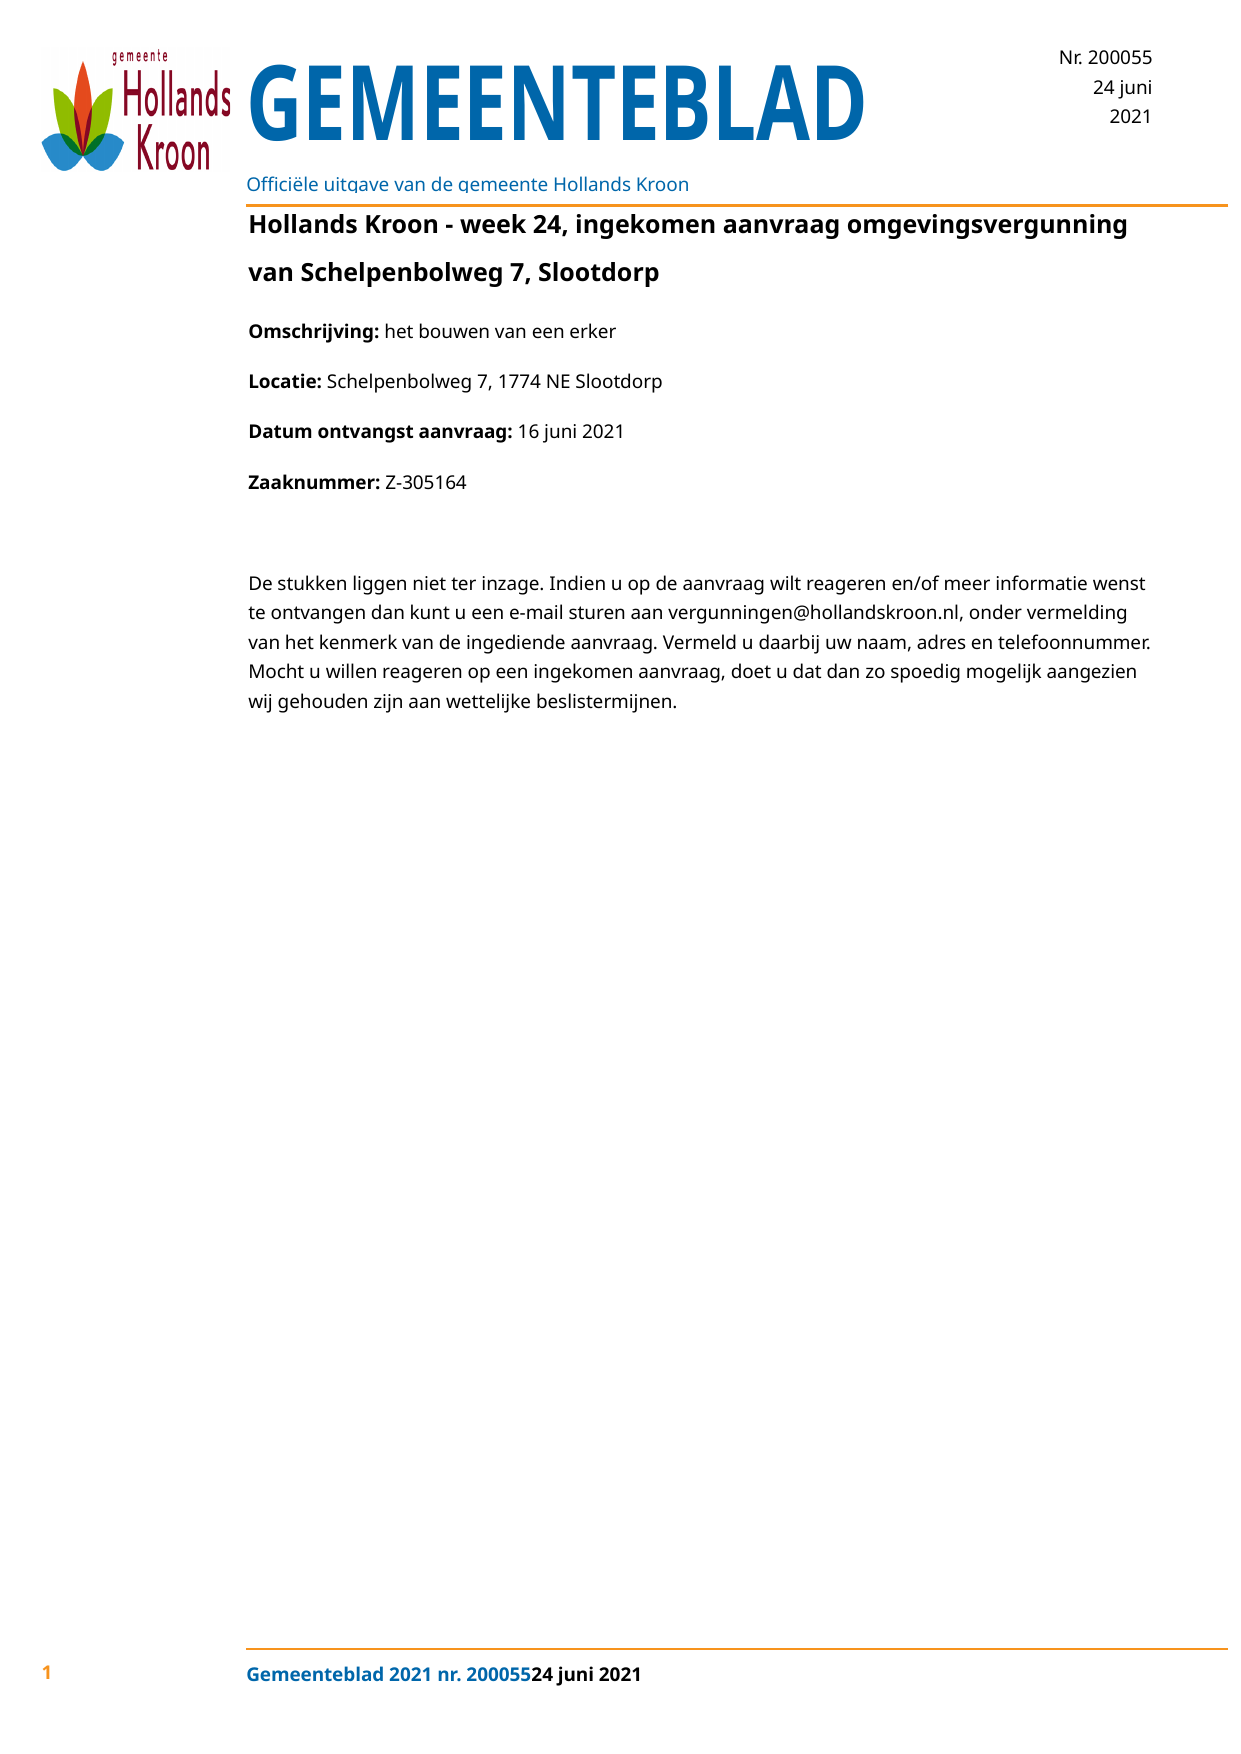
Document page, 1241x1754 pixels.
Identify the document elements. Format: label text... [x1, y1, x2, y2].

text Zaaknummer: Z-305164 [248, 469, 1152, 495]
text De stukken liggen niet ter inzage. Indien u op de aanvraag wilt reageren en/of meer informatie wenst te ontvangen dan kunt u een e-mail sturen aan vergunningen@hollandskroon.nl, onder vermelding van het kenmerk van de ingediende aanvraag. Vermeld u daarbij uw naam, adres en telefoonnummer. Mocht u willen reageren op een ingekomen aanvraag, doet u dat dan zo spoedig mogelijk aangezien wij gehouden zijn aan wettelijke beslistermijnen. [248, 570, 1152, 714]
picture [41, 47, 231, 172]
text Hollands Kroon - week 24, ingekomen aanvraag omgevingsvergunning van Schelpenbolweg 7, Slootdorp [248, 207, 1152, 288]
text Locatie: Schelpenbolweg 7, 1774 NE Slootdorp [248, 368, 1152, 394]
text Datum ontvangst aanvraag: 16 juni 2021 [248, 419, 1152, 444]
text Omschrijving: het bouwen van een erker [248, 318, 1152, 344]
